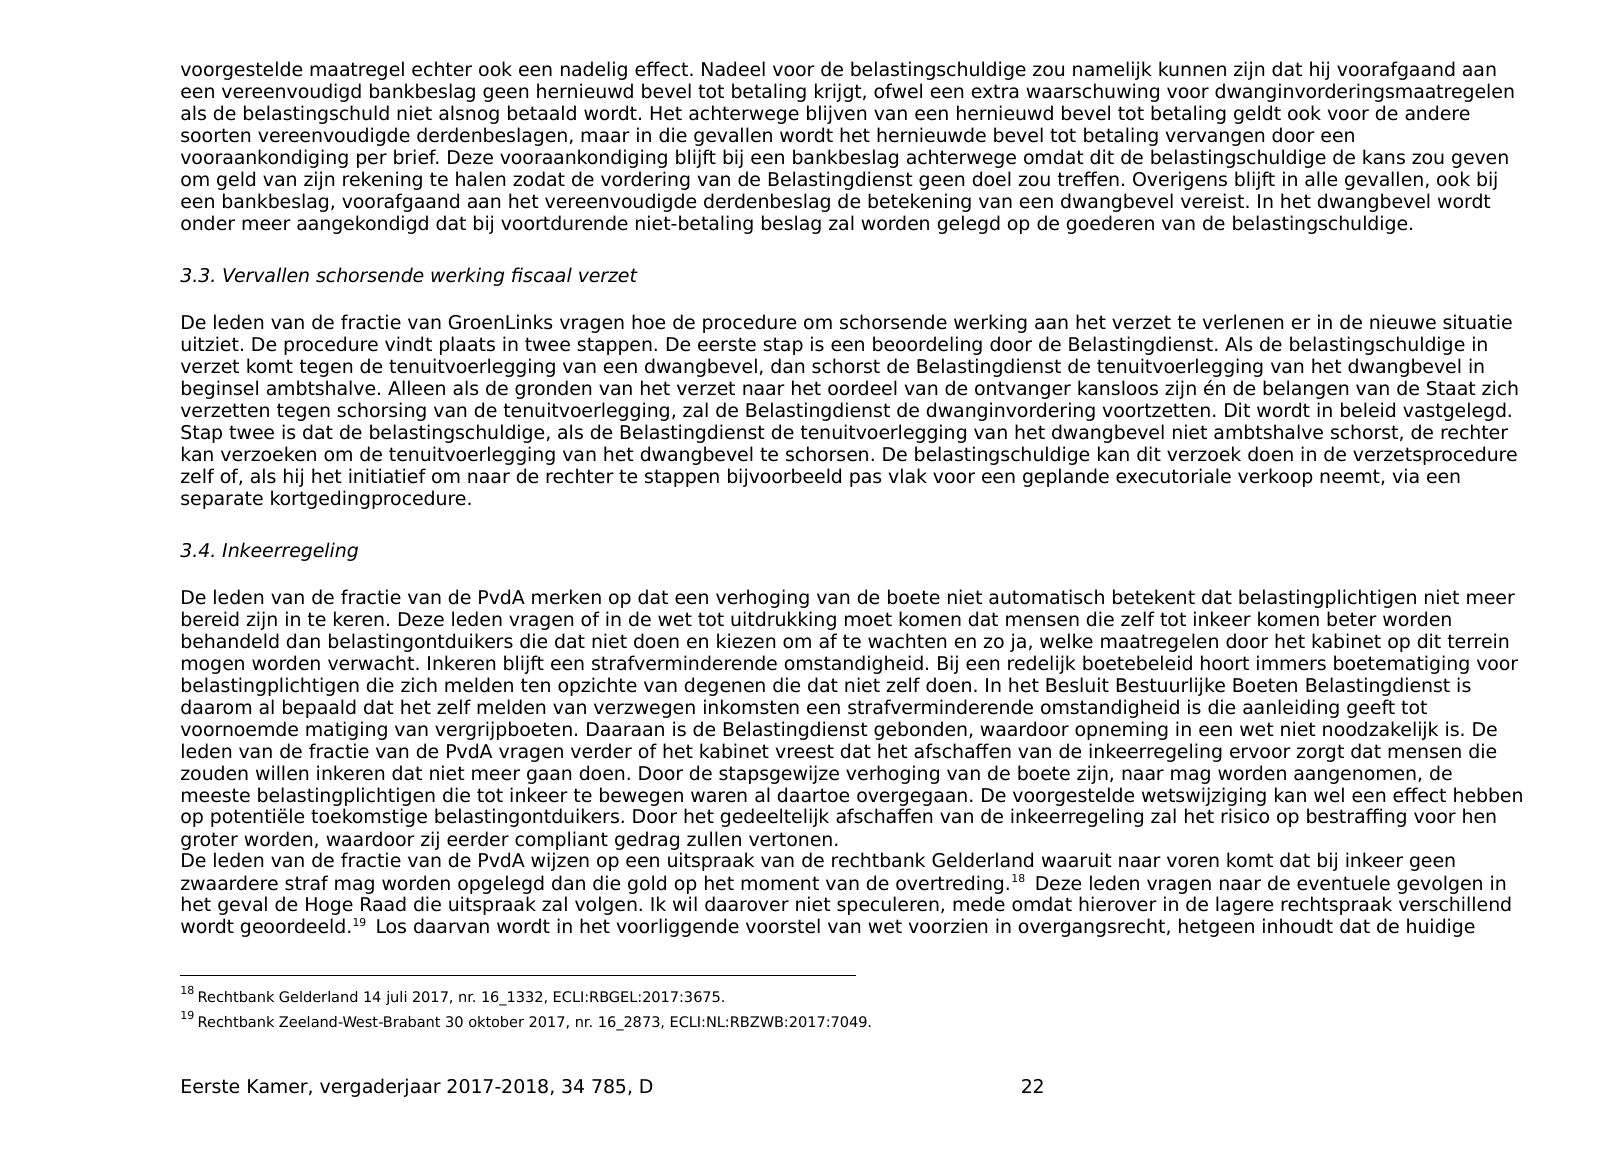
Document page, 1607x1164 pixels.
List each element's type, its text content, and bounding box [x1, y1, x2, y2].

text De leden van de fractie van GroenLinks vragen hoe de procedure om schorsende werking aan het verzet te verlenen er in de nieuwe situatie uitziet. De procedure vindt plaats in twee stappen. De eerste stap is een beoordeling door de Belastingdienst. Als de belastingschuldige in verzet komt tegen de tenuitvoerlegging van een dwangbevel, dan schorst de Belastingdienst de tenuitvoerlegging van het dwangbevel in beginsel ambtshalve. Alleen als de gronden van het verzet naar het oordeel van de ontvanger kansloos zijn én de belangen van de Staat zich verzetten tegen schorsing van de tenuitvoerlegging, zal de Belastingdienst de dwanginvordering voortzetten. Dit wordt in beleid vastgelegd. Stap twee is dat de belastingschuldige, als de Belastingdienst de tenuitvoerlegging van het dwangbevel niet ambtshalve schorst, de rechter kan verzoeken om de tenuitvoerlegging van het dwangbevel te schorsen. De belastingschuldige kan dit verzoek doen in de verzetsprocedure zelf of, als hij het initiatief om naar de rechter te stappen bijvoorbeeld pas vlak voor een geplande executoriale verkoop neemt, via een separate kortgedingprocedure. [180, 312, 1529, 510]
subtitle 3.3. Vervallen schorsende werking fiscaal verzet [180, 265, 1529, 287]
text voorgestelde maatregel echter ook een nadelig effect. Nadeel voor de belastingschuldige zou namelijk kunnen zijn dat hij voorafgaand aan een vereenvoudigd bankbeslag geen hernieuwd bevel tot betaling krijgt, ofwel een extra waarschuwing voor dwanginvorderingsmaatregelen als de belastingschuld niet alsnog betaald wordt. Het achterwege blijven van een hernieuwd bevel tot betaling geldt ook voor de andere soorten vereenvoudigde derdenbeslagen, maar in die gevallen wordt het hernieuwde bevel tot betaling vervangen door een vooraankondiging per brief. Deze vooraankondiging blijft bij een bankbeslag achterwege omdat dit de belastingschuldige de kans zou geven om geld van zijn rekening te halen zodat de vordering van de Belastingdienst geen doel zou treffen. Overigens blijft in alle gevallen, ook bij een bankbeslag, voorafgaand aan het vereenvoudigde derdenbeslag de betekening van een dwangbevel vereist. In het dwangbevel wordt onder meer aangekondigd dat bij voortdurende niet-betaling beslag zal worden gelegd op de goederen van de belastingschuldige. [180, 59, 1529, 235]
text De leden van de fractie van de PvdA wijzen op een uitspraak van de rechtbank Gelderland waaruit naar voren komt dat bij inkeer geen zwaardere straf mag worden opgelegd dan die gold op het moment van de overtreding. Deze leden vragen naar de eventuele gevolgen in het geval de Hoge Raad die uitspraak zal volgen. Ik wil daarover niet speculeren, mede omdat hierover in de lagere rechtspraak verschillend wordt geoordeeld. Los daarvan wordt in het voorliggende voorstel van wet voorzien in overgangsrecht, hetgeen inhoudt dat de huidige [180, 850, 1529, 938]
text De leden van de fractie van de PvdA merken op dat een verhoging van de boete niet automatisch betekent dat belastingplichtigen niet meer bereid zijn in te keren. Deze leden vragen of in de wet tot uitdrukking moet komen dat mensen die zelf tot inkeer komen beter worden behandeld dan belastingontduikers die dat niet doen en kiezen om af te wachten en zo ja, welke maatregelen door het kabinet op dit terrein mogen worden verwacht. Inkeren blijft een strafverminderende omstandigheid. Bij een redelijk boetebeleid hoort immers boetematiging voor belastingplichtigen die zich melden ten opzichte van degenen die dat niet zelf doen. In het Besluit Bestuurlijke Boeten Belastingdienst is daarom al bepaald dat het zelf melden van verzwegen inkomsten een strafverminderende omstandigheid is die aanleiding geeft tot voornoemde matiging van vergrijpboeten. Daaraan is de Belastingdienst gebonden, waardoor opneming in een wet niet noodzakelijk is. De leden van de fractie van de PvdA vragen verder of het kabinet vreest dat het afschaffen van de inkeerregeling ervoor zorgt dat mensen die zouden willen inkeren dat niet meer gaan doen. Door de stapsgewijze verhoging van de boete zijn, naar mag worden aangenomen, de meeste belastingplichtigen die tot inkeer te bewegen waren al daartoe overgegaan. De voorgestelde wetswijziging kan wel een effect hebben op potentiële toekomstige belastingontduikers. Door het gedeeltelijk afschaffen van de inkeerregeling zal het risico op bestraffing voor hen groter worden, waardoor zij eerder compliant gedrag zullen vertonen. [180, 587, 1529, 850]
text Rechtbank Gelderland 14 juli 2017, nr. 16_1332, ECLI:RBGEL:2017:3675. [180, 984, 1529, 1006]
text Rechtbank Zeeland-West-Brabant 30 oktober 2017, nr. 16_2873, ECLI:NL:RBZWB:2017:7049. [180, 1009, 1529, 1031]
subtitle 3.4. Inkeerregeling [180, 540, 1529, 562]
